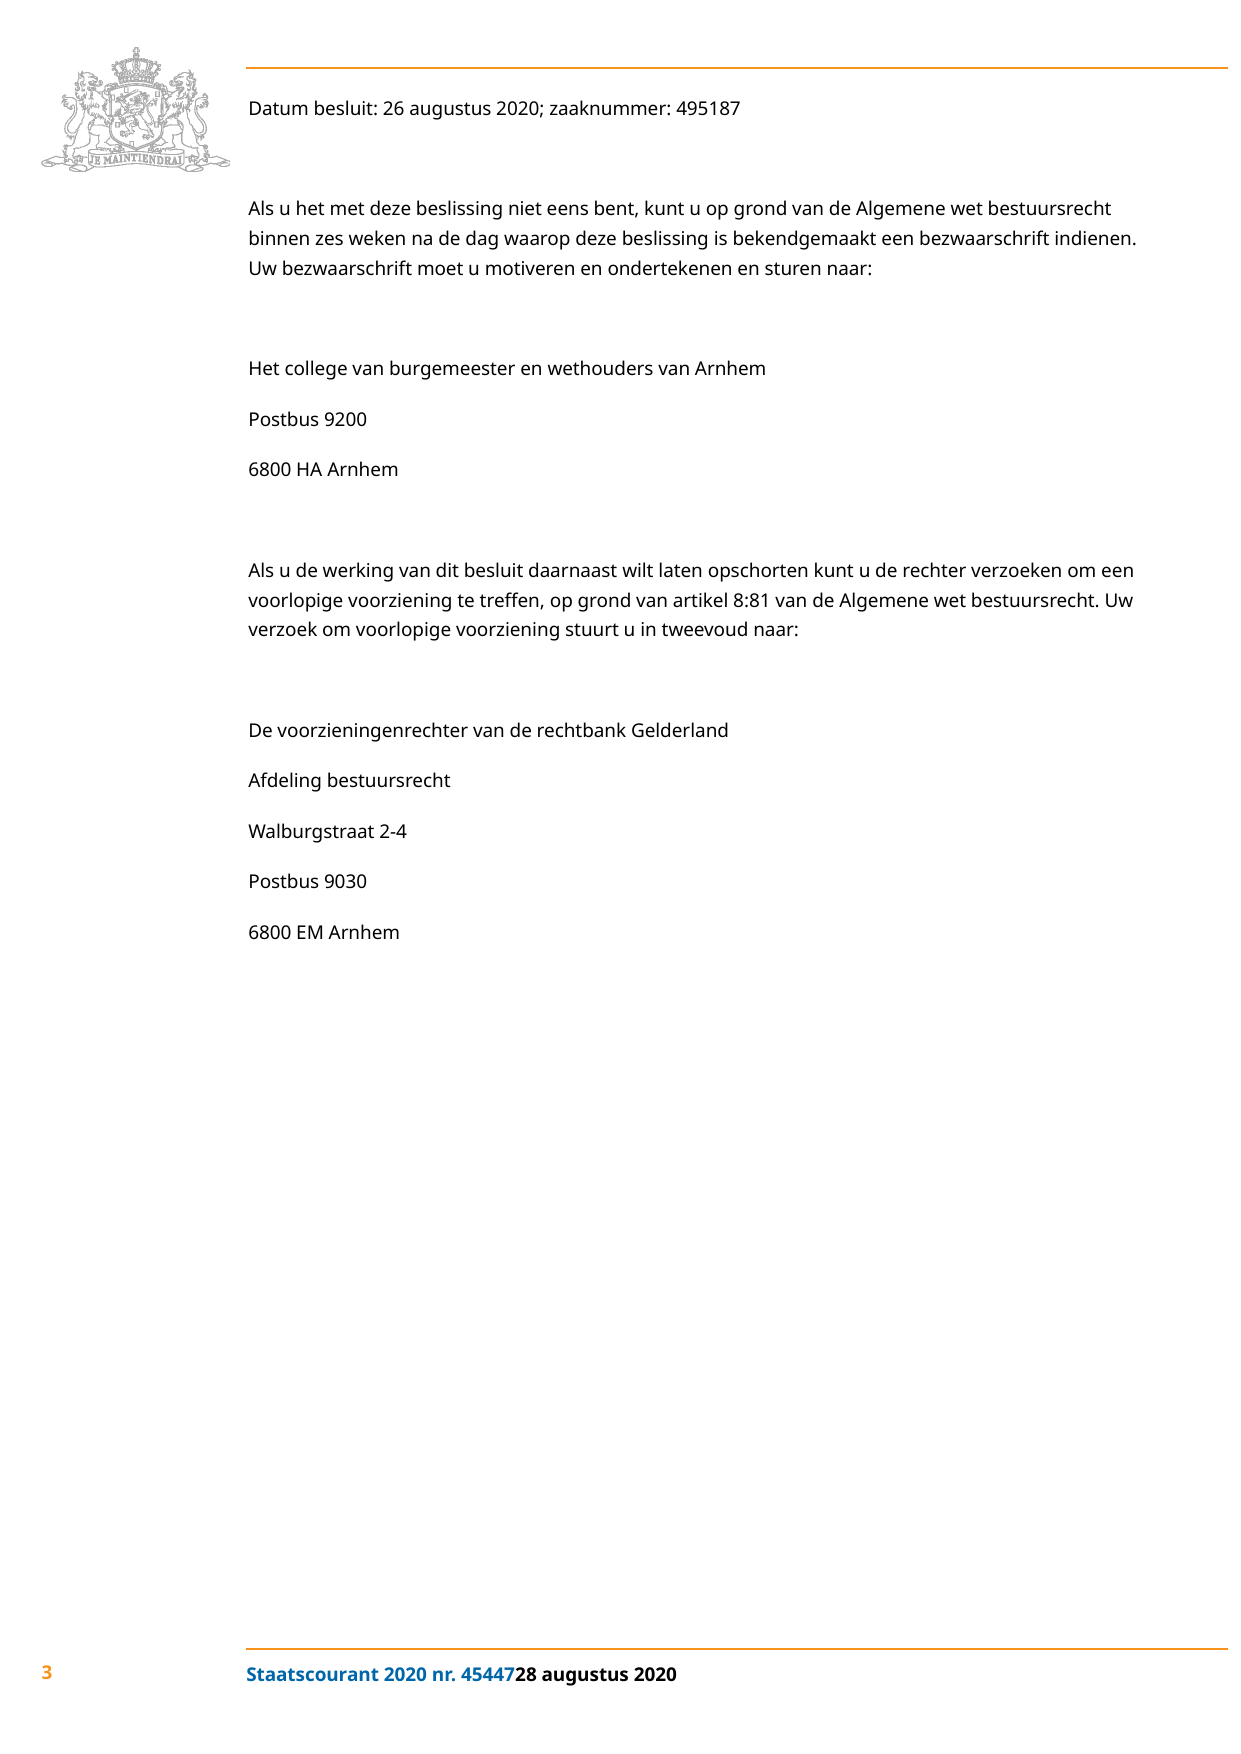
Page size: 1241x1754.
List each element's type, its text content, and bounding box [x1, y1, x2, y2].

text Als u de werking van dit besluit daarnaast wilt laten opschorten kunt u de rechter verzoeken om een voorlopige voorziening te treffen, op grond van artikel 8:81 van de Algemene wet bestuursrecht. Uw verzoek om voorlopige voorziening stuurt u in tweevoud naar: [248, 557, 1152, 642]
text 6800 EM Arnhem [248, 919, 1152, 945]
text Afdeling bestuursrecht [248, 768, 1152, 793]
text Datum besluit: 26 augustus 2020; zaaknummer: 495187 [248, 95, 1152, 121]
text Postbus 9030 [248, 868, 1152, 894]
text Postbus 9200 [248, 406, 1152, 432]
text Het college van burgemeester en wethouders van Arnhem [248, 356, 1152, 381]
text 6800 HA Arnhem [248, 456, 1152, 482]
text Als u het met deze beslissing niet eens bent, kunt u op grond van de Algemene wet bestuursrecht binnen zes weken na de dag waarop deze beslissing is bekendgemaakt een bezwaarschrift indienen. Uw bezwaarschrift moet u motiveren en ondertekenen en sturen naar: [248, 196, 1152, 281]
picture [41, 47, 231, 172]
text De voorzieningenrechter van de rechtbank Gelderland [248, 717, 1152, 743]
text Walburgstraat 2-4 [248, 818, 1152, 844]
